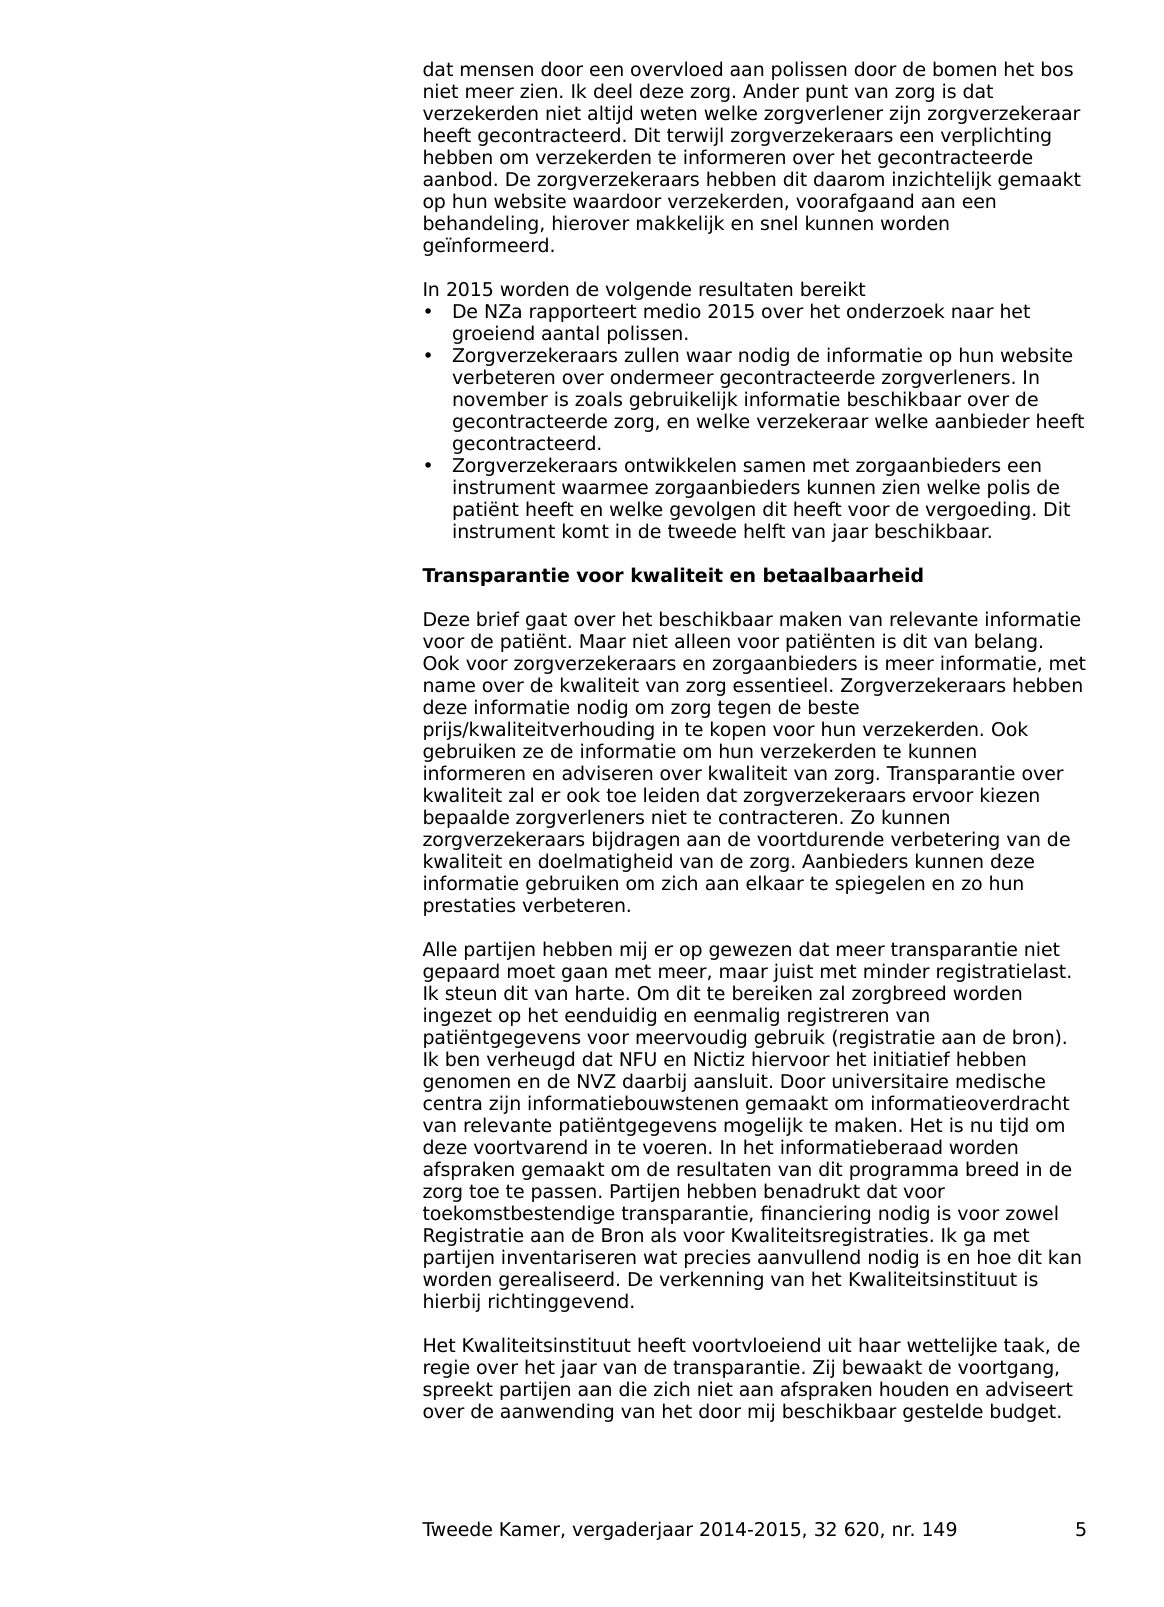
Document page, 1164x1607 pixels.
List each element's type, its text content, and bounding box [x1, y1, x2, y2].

text Deze brief gaat over het beschikbaar maken van relevante informatie voor de patiënt. Maar niet alleen voor patiënten is dit van belang. Ook voor zorgverzekeraars en zorgaanbieders is meer informatie, met name over de kwaliteit van zorg essentieel. Zorgverzekeraars hebben deze informatie nodig om zorg tegen de beste prijs/kwaliteitverhouding in te kopen voor hun verzekerden. Ook gebruiken ze de informatie om hun verzekerden te kunnen informeren en adviseren over kwaliteit van zorg. Transparantie over kwaliteit zal er ook toe leiden dat zorgverzekeraars ervoor kiezen bepaalde zorgverleners niet te contracteren. Zo kunnen zorgverzekeraars bijdragen aan de voortdurende verbetering van de kwaliteit en doelmatigheid van de zorg. Aanbieders kunnen deze informatie gebruiken om zich aan elkaar te spiegelen en zo hun prestaties verbeteren. [422, 609, 1087, 917]
text Alle partijen hebben mij er op gewezen dat meer transparantie niet gepaard moet gaan met meer, maar juist met minder registratielast. Ik steun dit van harte. Om dit te bereiken zal zorgbreed worden ingezet op het eenduidig en eenmalig registreren van patiëntgegevens voor meervoudig gebruik (registratie aan de bron). Ik ben verheugd dat NFU en Nictiz hiervoor het initiatief hebben genomen en de NVZ daarbij aansluit. Door universitaire medische centra zijn informatiebouwstenen gemaakt om informatieoverdracht van relevante patiëntgegevens mogelijk te maken. Het is nu tijd om deze voortvarend in te voeren. In het informatieberaad worden afspraken gemaakt om de resultaten van dit programma breed in de zorg toe te passen. Partijen hebben benadrukt dat voor toekomstbestendige transparantie, financiering nodig is voor zowel Registratie aan de Bron als voor Kwaliteitsregistraties. Ik ga met partijen inventariseren wat precies aanvullend nodig is en hoe dit kan worden gerealiseerd. De verkenning van het Kwaliteitsinstituut is hierbij richtinggevend. [422, 939, 1087, 1313]
text • Zorgverzekeraars zullen waar nodig de informatie op hun website verbeteren over ondermeer gecontracteerde zorgverleners. In november is zoals gebruikelijk informatie beschikbaar over de gecontracteerde zorg, en welke verzekeraar welke aanbieder heeft gecontracteerd. [422, 345, 1087, 455]
subtitle Transparantie voor kwaliteit en betaalbaarheid [422, 565, 1087, 587]
text dat mensen door een overvloed aan polissen door de bomen het bos niet meer zien. Ik deel deze zorg. Ander punt van zorg is dat verzekerden niet altijd weten welke zorgverlener zijn zorgverzekeraar heeft gecontracteerd. Dit terwijl zorgverzekeraars een verplichting hebben om verzekerden te informeren over het gecontracteerde aanbod. De zorgverzekeraars hebben dit daarom inzichtelijk gemaakt op hun website waardoor verzekerden, voorafgaand aan een behandeling, hierover makkelijk en snel kunnen worden geïnformeerd. [422, 59, 1087, 257]
text In 2015 worden de volgende resultaten bereikt [422, 279, 1087, 301]
text • De NZa rapporteert medio 2015 over het onderzoek naar het groeiend aantal polissen. [422, 301, 1087, 345]
text Het Kwaliteitsinstituut heeft voortvloeiend uit haar wettelijke taak, de regie over het jaar van de transparantie. Zij bewaakt de voortgang, spreekt partijen aan die zich niet aan afspraken houden en adviseert over de aanwending van het door mij beschikbaar gestelde budget. [422, 1335, 1087, 1423]
text • Zorgverzekeraars ontwikkelen samen met zorgaanbieders een instrument waarmee zorgaanbieders kunnen zien welke polis de patiënt heeft en welke gevolgen dit heeft voor de vergoeding. Dit instrument komt in de tweede helft van jaar beschikbaar. [422, 455, 1087, 543]
